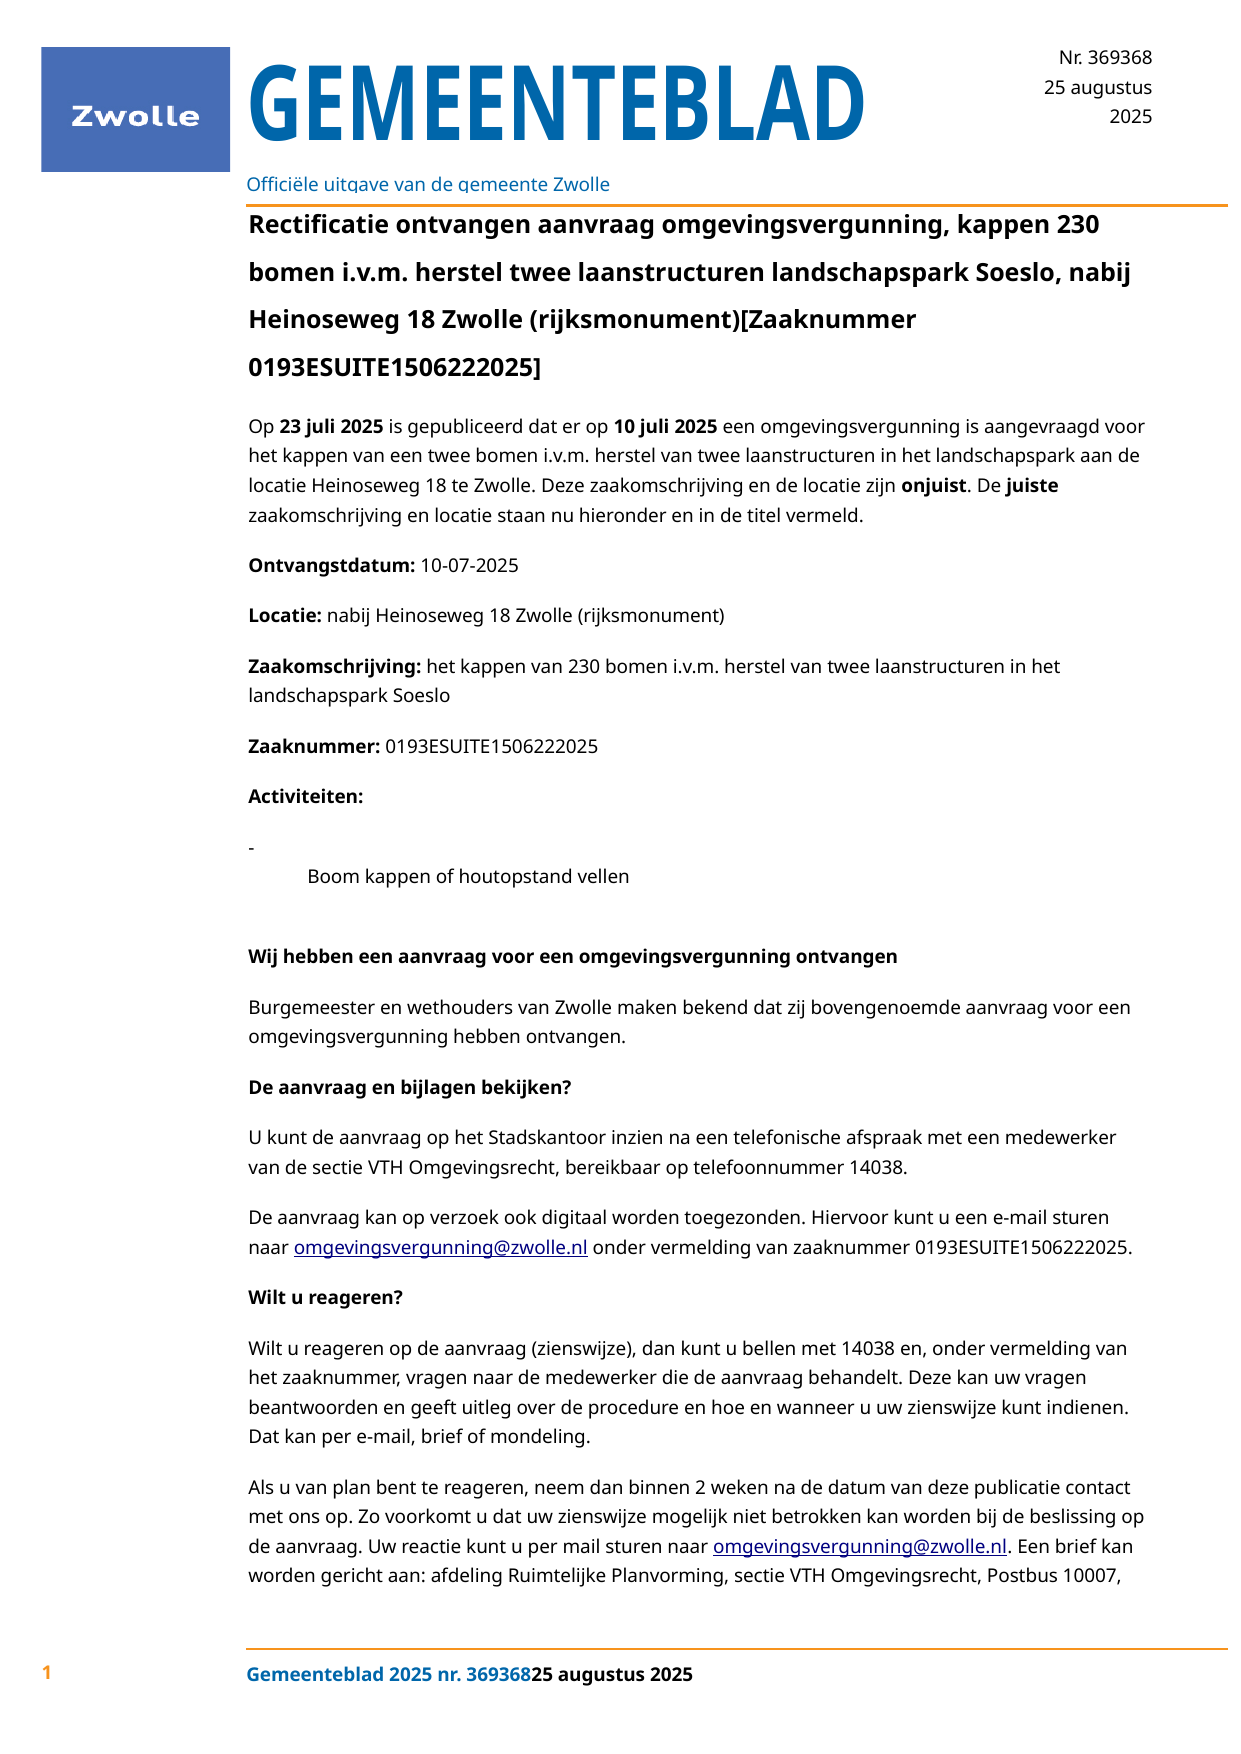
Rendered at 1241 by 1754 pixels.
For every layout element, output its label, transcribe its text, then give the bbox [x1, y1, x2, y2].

text Zaaknummer: 0193ESUITE1506222025 [248, 733, 1152, 759]
text Activiteiten: [248, 783, 1152, 809]
text De aanvraag kan op verzoek ook digitaal worden toegezonden. Hiervoor kunt u een e-mail sturen naar omgevingsvergunning@zwolle.nl onder vermelding van zaaknummer 0193ESUITE1506222025. [248, 1204, 1152, 1260]
text Als u van plan bent te reageren, neem dan binnen 2 weken na de datum van deze publicatie contact met ons op. Zo voorkomt u dat uw zienswijze mogelijk niet betrokken kan worden bij de beslissing op de aanvraag. Uw reactie kunt u per mail sturen naar omgevingsvergunning@zwolle.nl. Een brief kan worden gericht aan: afdeling Ruimtelijke Planvorming, sectie VTH Omgevingsrecht, Postbus 10007, [248, 1474, 1152, 1588]
text U kunt de aanvraag op het Stadskantoor inzien na een telefonische afspraak met een medewerker van de sectie VTH Omgevingsrecht, bereikbaar op telefoonnummer 14038. [248, 1124, 1152, 1180]
text De aanvraag en bijlagen bekijken? [248, 1074, 1152, 1100]
text Zaakomschrijving: het kappen van 230 bomen i.v.m. herstel van twee laanstructuren in het landschapspark Soeslo [248, 653, 1152, 708]
text Wilt u reageren? [248, 1284, 1152, 1310]
text Rectificatie ontvangen aanvraag omgevingsvergunning, kappen 230 bomen i.v.m. herstel twee laanstructuren landschapspark Soeslo, nabij Heinoseweg 18 Zwolle (rijksmonument)[Zaaknummer 0193ESUITE1506222025] [248, 207, 1152, 384]
text Wij hebben een aanvraag voor een omgevingsvergunning ontvangen [248, 943, 1152, 969]
text Op 23 juli 2025 is gepubliceerd dat er op 10 juli 2025 een omgevingsvergunning is aangevraagd voor het kappen van een twee bomen i.v.m. herstel van twee laanstructuren in het landschapspark aan de locatie Heinoseweg 18 te Zwolle. Deze zaakomschrijving en de locatie zijn onjuist. De juiste zaakomschrijving en locatie staan nu hieronder en in de titel vermeld. [248, 413, 1152, 528]
list Boom kappen of houtopstand vellen [248, 863, 1152, 889]
text Ontvangstdatum: 10-07-2025 [248, 552, 1152, 578]
picture [41, 47, 231, 172]
text Locatie: nabij Heinoseweg 18 Zwolle (rijksmonument) [248, 603, 1152, 628]
text Wilt u reageren op de aanvraag (zienswijze), dan kunt u bellen met 14038 en, onder vermelding van het zaaknummer, vragen naar de medewerker die de aanvraag behandelt. Deze kan uw vragen beantwoorden en geeft uitleg over de procedure en hoe en wanneer u uw zienswijze kunt indienen. Dat kan per e-mail, brief of mondeling. [248, 1335, 1152, 1449]
text Burgemeester en wethouders van Zwolle maken bekend dat zij bovengenoemde aanvraag voor een omgevingsvergunning hebben ontvangen. [248, 994, 1152, 1049]
